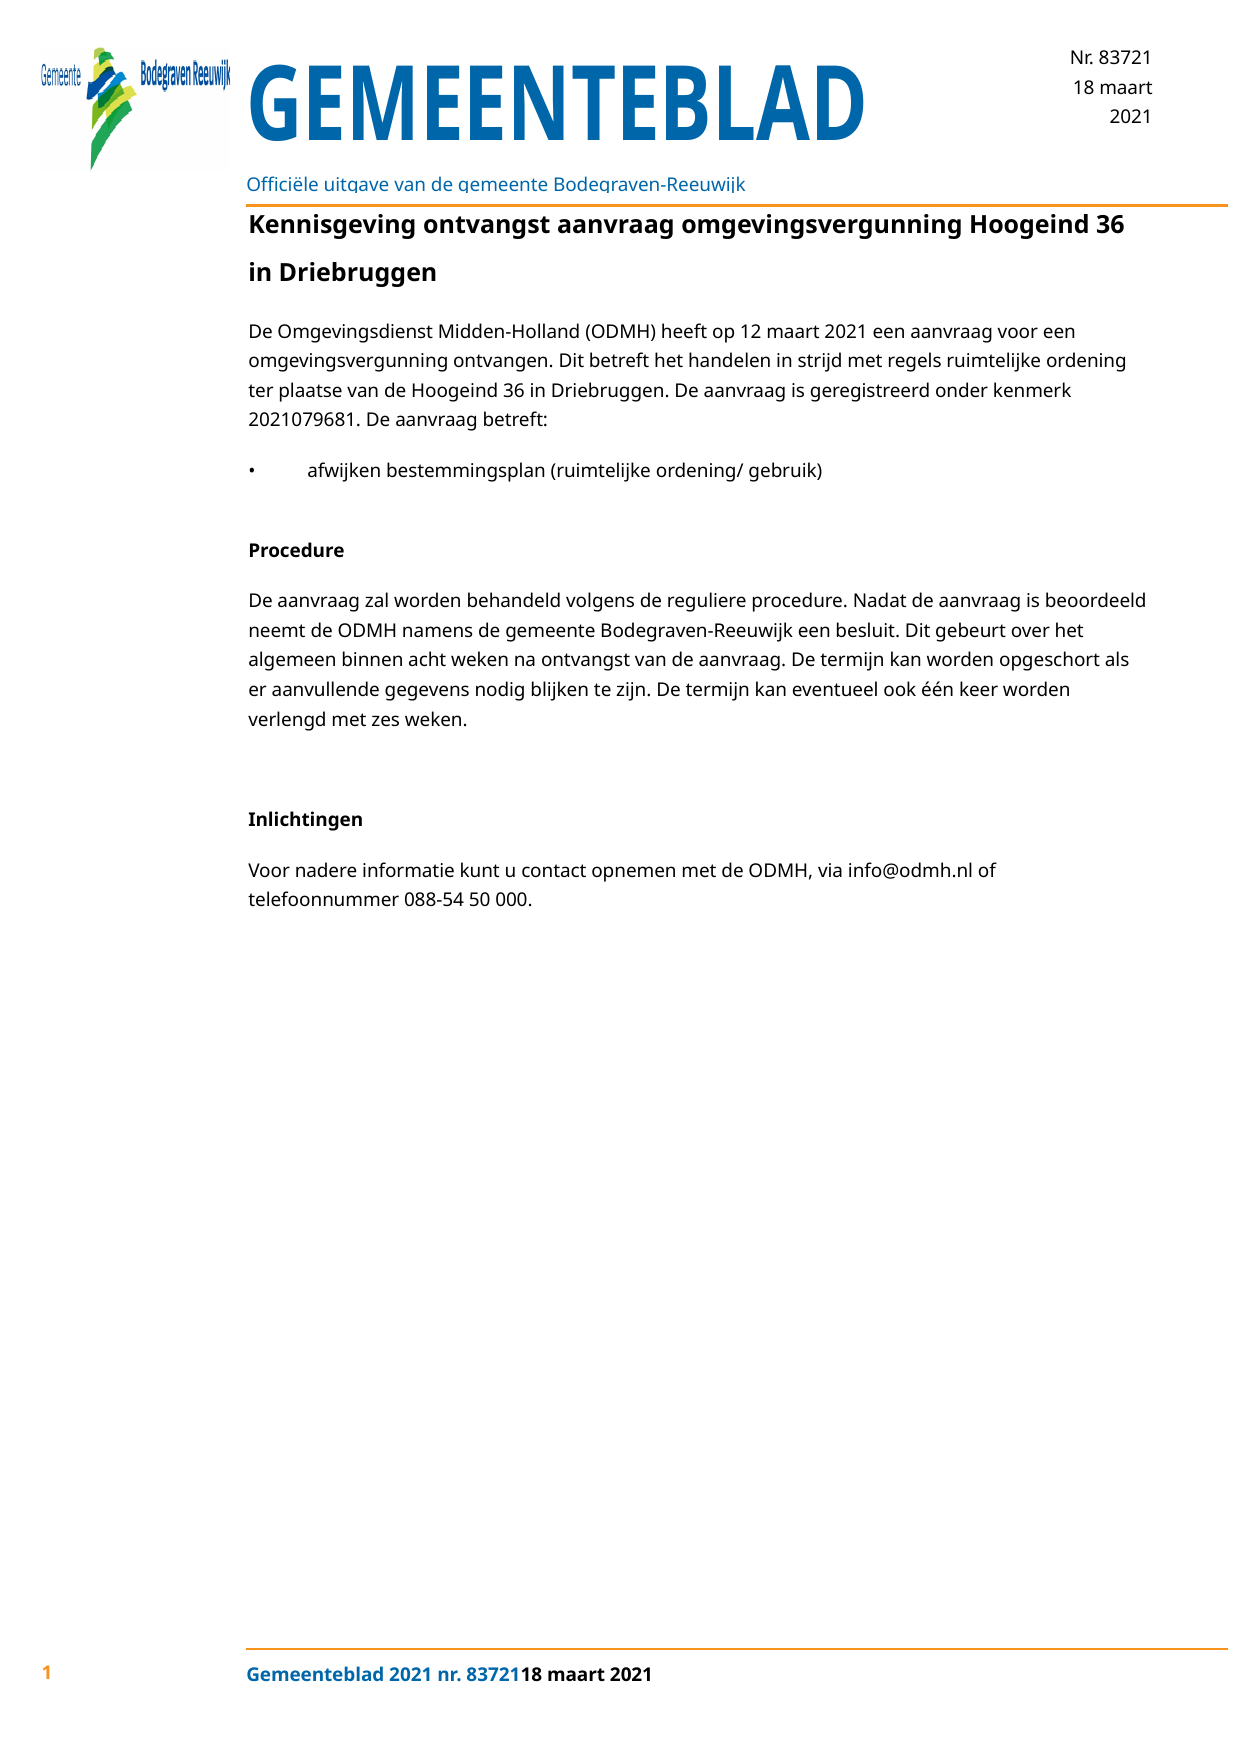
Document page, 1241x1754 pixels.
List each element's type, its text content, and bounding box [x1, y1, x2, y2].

text Kennisgeving ontvangst aanvraag omgevingsvergunning Hoogeind 36 in Driebruggen [248, 207, 1152, 288]
text Procedure [248, 537, 1152, 563]
text De aanvraag zal worden behandeld volgens de reguliere procedure. Nadat de aanvraag is beoordeeld neemt de ODMH namens de gemeente Bodegraven-Reeuwijk een besluit. Dit gebeurt over het algemeen binnen acht weken na ontvangst van de aanvraag. De termijn kan worden opgeschort als er aanvullende gegevens nodig blijken te zijn. De termijn kan eventueel ook één keer worden verlengd met zes weken. [248, 587, 1152, 732]
text Voor nadere informatie kunt u contact opnemen met de ODMH, via info@odmh.nl of telefoonnummer 088-54 50 000. [248, 857, 1152, 912]
text De Omgevingsdienst Midden-Holland (ODMH) heeft op 12 maart 2021 een aanvraag voor een omgevingsvergunning ontvangen. Dit betreft het handelen in strijd met regels ruimtelijke ordening ter plaatse van de Hoogeind 36 in Driebruggen. De aanvraag is geregistreerd onder kenmerk 2021079681. De aanvraag betreft: [248, 318, 1152, 432]
text Inlichtingen [248, 807, 1152, 832]
list afwijken bestemmingsplan (ruimtelijke ordening/ gebruik) [248, 457, 1152, 483]
picture [41, 47, 231, 172]
